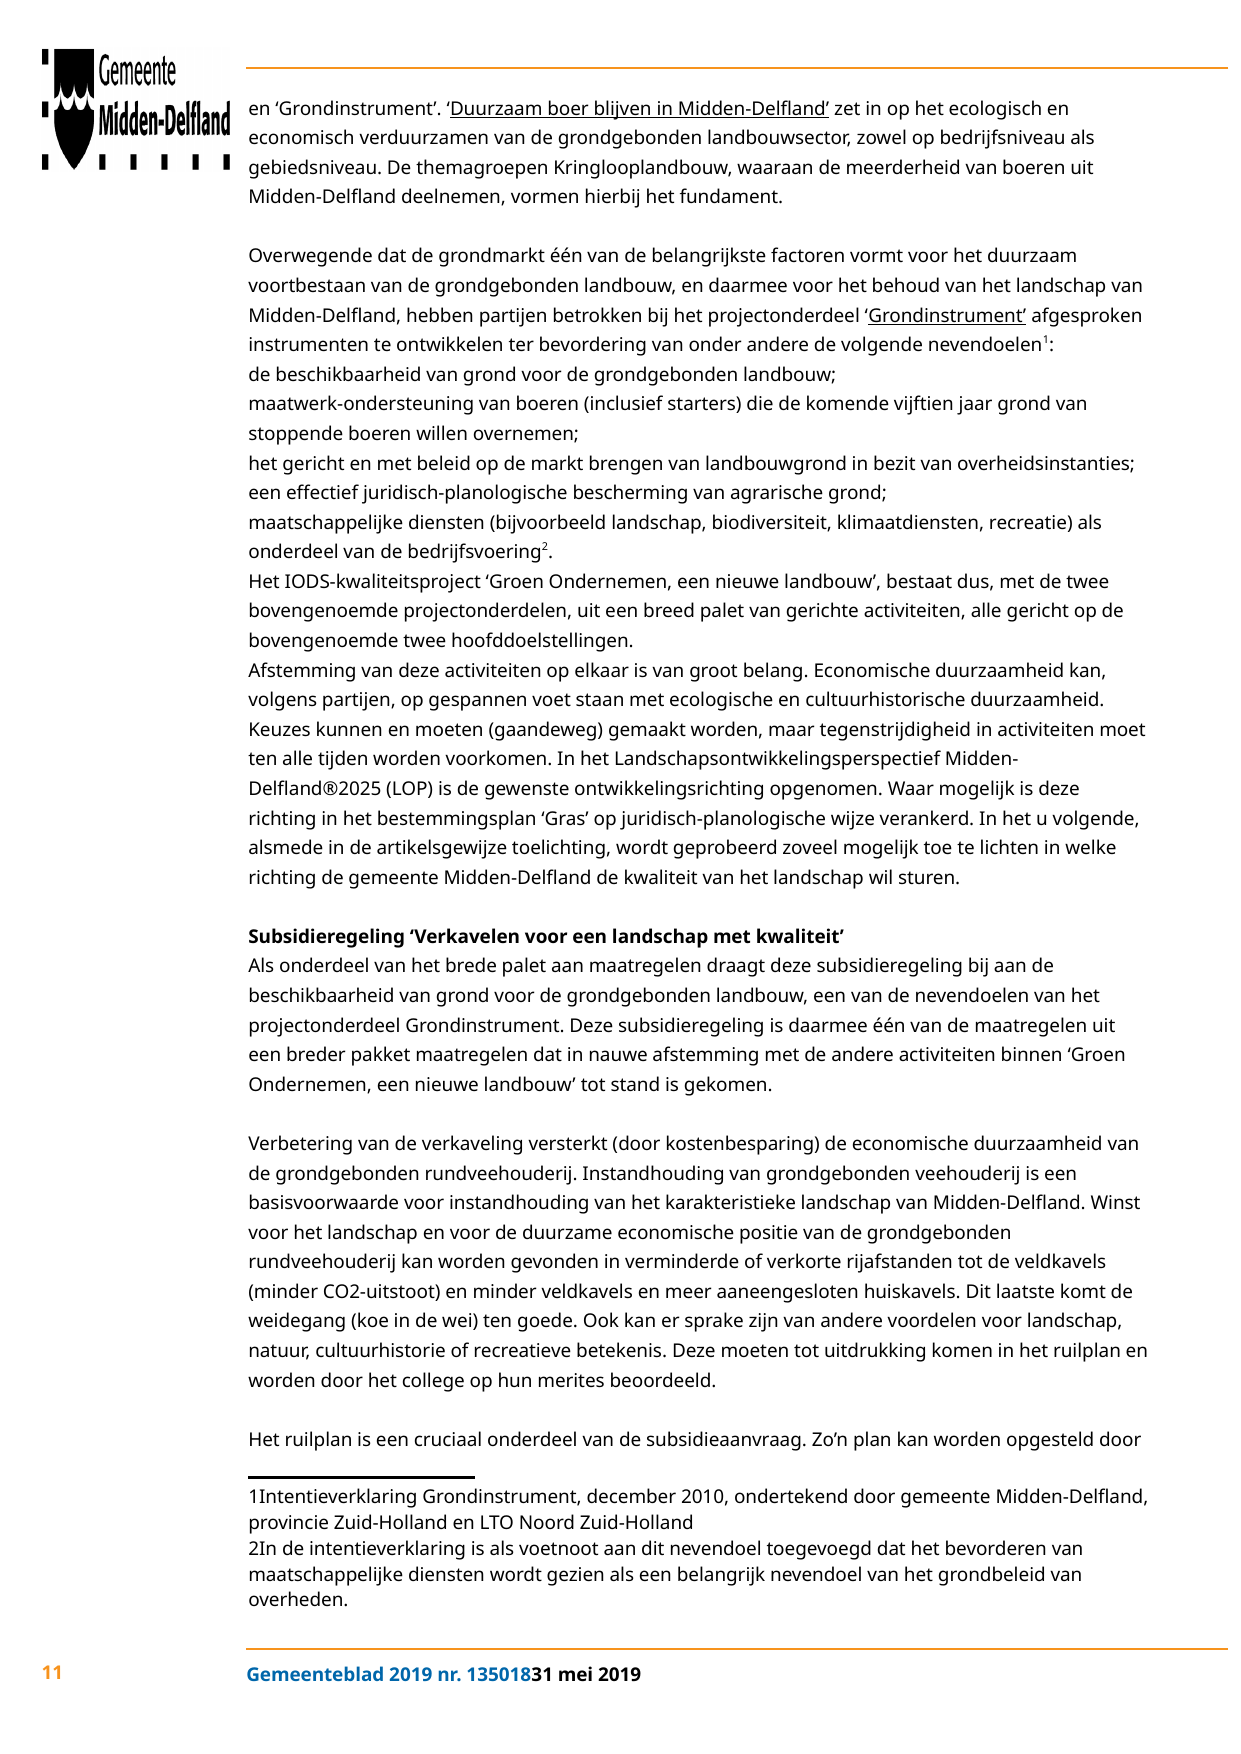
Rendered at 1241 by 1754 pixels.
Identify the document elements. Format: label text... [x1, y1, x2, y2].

text Afstemming van deze activiteiten op elkaar is van groot belang. Economische duurzaamheid kan, volgens partijen, op gespannen voet staan met ecologische en cultuurhistorische duurzaamheid. Keuzes kunnen en moeten (gaandeweg) gemaakt worden, maar tegenstrijdigheid in activiteiten moet ten alle tijden worden voorkomen. In het Landschapsontwikkelingsperspectief Midden-Delfland®2025 (LOP) is de gewenste ontwikkelingsrichting opgenomen. Waar mogelijk is deze richting in het bestemmingsplan ‘Gras’ op juridisch-planologische wijze verankerd. In het u volgende, alsmede in de artikelsgewijze toelichting, wordt geprobeerd zoveel mogelijk toe te lichten in welke richting de gemeente Midden-Delfland de kwaliteit van het landschap wil sturen. [248, 657, 1152, 890]
text Het ruilplan is een cruciaal onderdeel van de subsidieaanvraag. Zo’n plan kan worden opgesteld door [248, 1426, 1152, 1452]
text Het IODS-kwaliteitsproject ‘Groen Ondernemen, een nieuwe landbouw’, bestaat dus, met de twee bovengenoemde projectonderdelen, uit een breed palet van gerichte activiteiten, alle gericht op de bovengenoemde twee hoofddoelstellingen. [248, 568, 1152, 653]
text Subsidieregeling ‘Verkavelen voor een landschap met kwaliteit’ [248, 923, 1152, 949]
text en ‘Grondinstrument’. ‘Duurzaam boer blijven in Midden-Delfland’ zet in op het ecologisch en economisch verduurzamen van de grondgebonden landbouwsector, zowel op bedrijfsniveau als gebiedsniveau. De themagroepen Kringlooplandbouw, waaraan de meerderheid van boeren uit Midden-Delfland deelnemen, vormen hierbij het fundament. [248, 95, 1152, 209]
text Intentieverklaring Grondinstrument, december 2010, ondertekend door gemeente Midden-Delfland, provincie Zuid-Holland en LTO Noord Zuid-Holland [248, 1483, 1152, 1535]
text een effectief juridisch-planologische bescherming van agrarische grond; [248, 479, 1152, 505]
text het gericht en met beleid op de markt brengen van landbouwgrond in bezit van overheidsinstanties; [248, 450, 1152, 476]
picture [41, 47, 231, 172]
text de beschikbaarheid van grond voor de grondgebonden landbouw; [248, 361, 1152, 387]
text In de intentieverklaring is als voetnoot aan dit nevendoel toegevoegd dat het bevorderen van maatschappelijke diensten wordt gezien als een belangrijk nevendoel van het grondbeleid van overheden. [248, 1535, 1152, 1612]
text Als onderdeel van het brede palet aan maatregelen draagt deze subsidieregeling bij aan de beschikbaarheid van grond voor de grondgebonden landbouw, een van de nevendoelen van het projectonderdeel Grondinstrument. Deze subsidieregeling is daarmee één van de maatregelen uit een breder pakket maatregelen dat in nauwe afstemming met de andere activiteiten binnen ‘Groen Ondernemen, een nieuwe landbouw’ tot stand is gekomen. [248, 953, 1152, 1097]
text Verbetering van de verkaveling versterkt (door kostenbesparing) de economische duurzaamheid van de grondgebonden rundveehouderij. Instandhouding van grondgebonden veehouderij is een basisvoorwaarde voor instandhouding van het karakteristieke landschap van Midden-Delfland. Winst voor het landschap en voor de duurzame economische positie van de grondgebonden rundveehouderij kan worden gevonden in verminderde of verkorte rijafstanden tot de veldkavels (minder CO2-uitstoot) en minder veldkavels en meer aaneengesloten huiskavels. Dit laatste komt de weidegang (koe in de wei) ten goede. Ook kan er sprake zijn van andere voordelen voor landschap, natuur, cultuurhistorie of recreatieve betekenis. Deze moeten tot uitdrukking komen in het ruilplan en worden door het college op hun merites beoordeeld. [248, 1130, 1152, 1393]
text maatschappelijke diensten (bijvoorbeeld landschap, biodiversiteit, klimaatdiensten, recreatie) als onderdeel van de bedrijfsvoering. [248, 509, 1152, 564]
text Overwegende dat de grondmarkt één van de belangrijkste factoren vormt voor het duurzaam voortbestaan van de grondgebonden landbouw, en daarmee voor het behoud van het landschap van Midden-Delfland, hebben partijen betrokken bij het projectonderdeel ‘Grondinstrument’ afgesproken instrumenten te ontwikkelen ter bevordering van onder andere de volgende nevendoelen: [248, 243, 1152, 357]
text maatwerk-ondersteuning van boeren (inclusief starters) die de komende vijftien jaar grond van stoppende boeren willen overnemen; [248, 391, 1152, 446]
